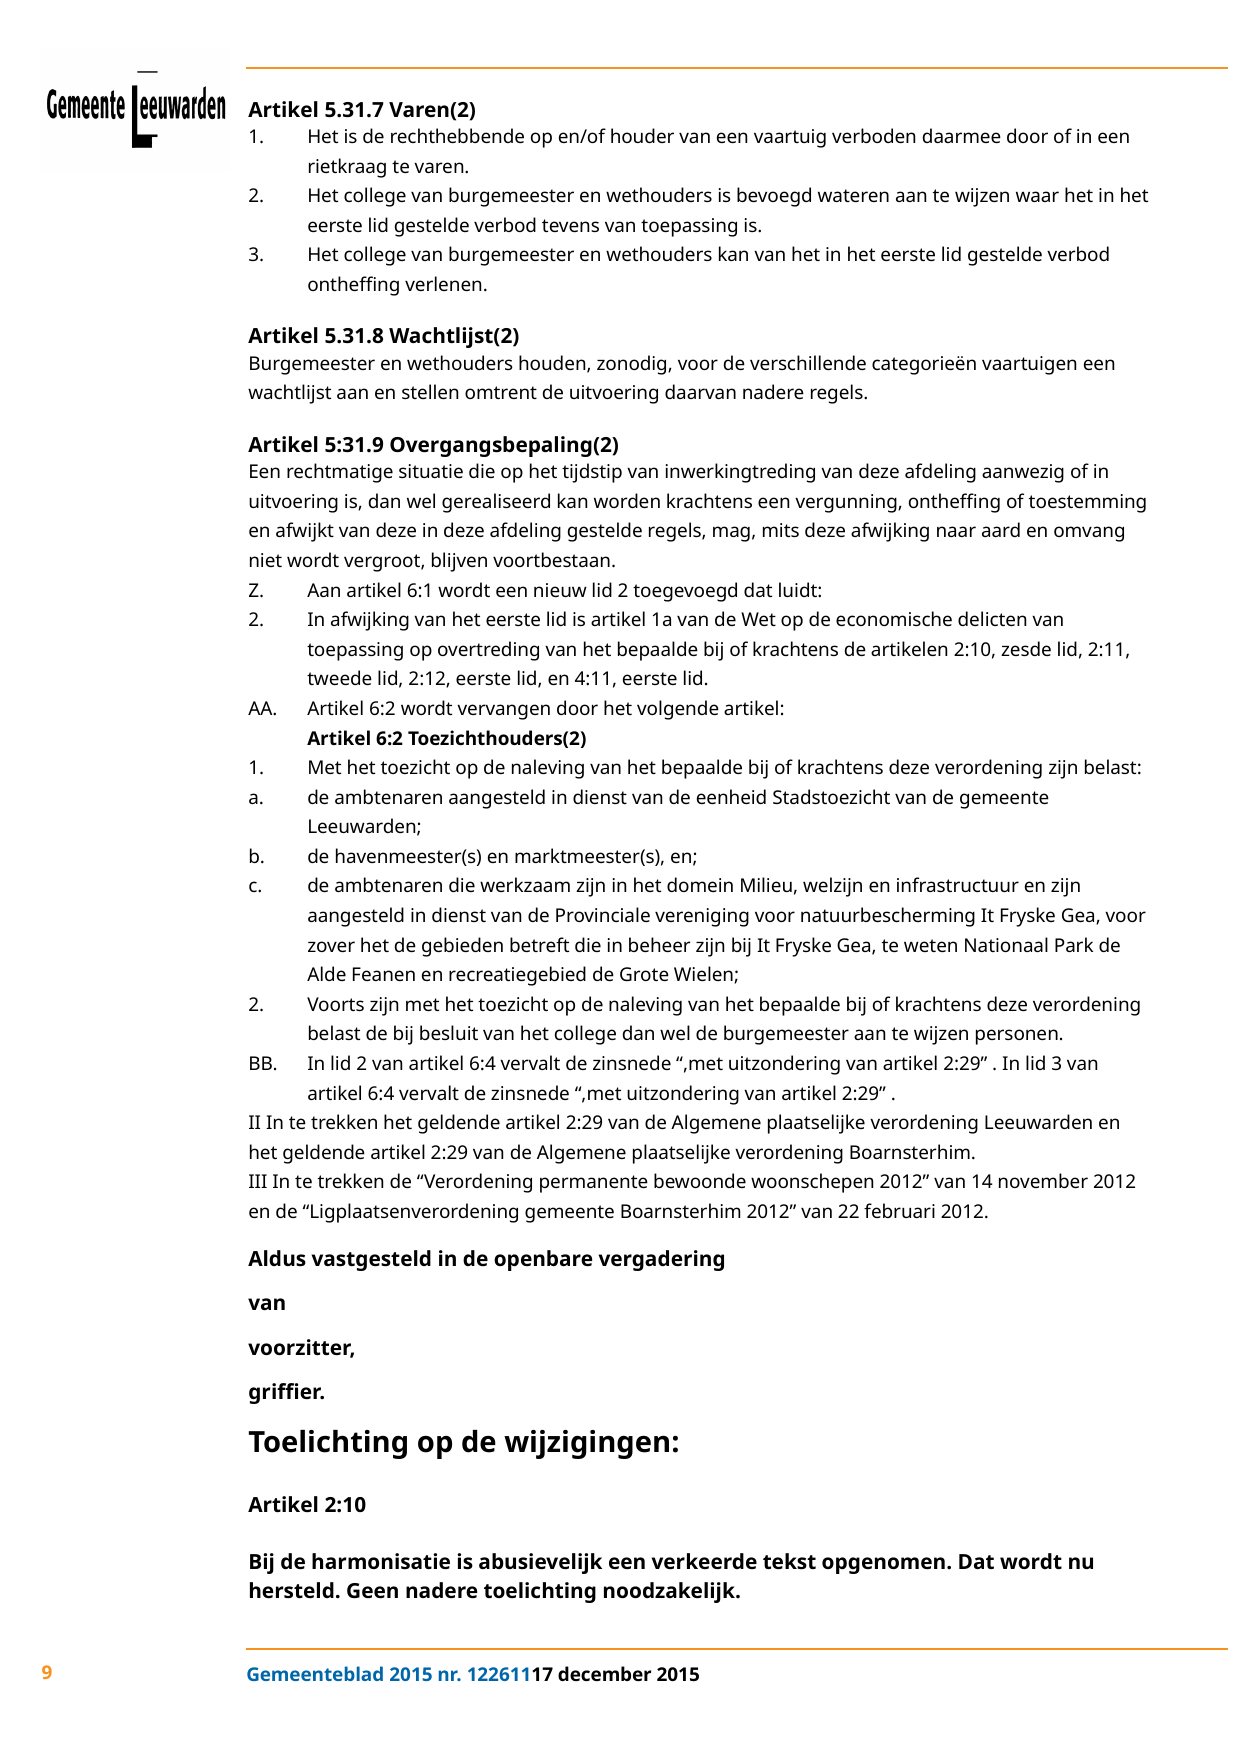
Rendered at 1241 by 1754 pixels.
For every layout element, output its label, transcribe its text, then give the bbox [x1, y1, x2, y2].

list In lid 2 van artikel 6:4 vervalt de zinsnede “,met uitzondering van artikel 2:29” . In lid 3 van artikel 6:4 vervalt de zinsnede “,met uitzondering van artikel 2:29” . [248, 1050, 1152, 1105]
text Bij de harmonisatie is abusievelijk een verkeerde tekst opgenomen. Dat wordt nu hersteld. Geen nadere toelichting noodzakelijk. [248, 1547, 1152, 1604]
text voorzitter, [248, 1333, 1152, 1361]
list Voorts zijn met het toezicht op de naleving van het bepaalde bij of krachtens deze verordening belast de bij besluit van het college dan wel de burgemeester aan te wijzen personen. [248, 991, 1152, 1046]
text Artikel 5:31.9 Overgangsbepaling(2) [248, 430, 1152, 458]
text Toelichting op de wijzigingen: [248, 1422, 1152, 1461]
list In afwijking van het eerste lid is artikel 1a van de Wet op de economische delicten van toepassing op overtreding van het bepaalde bij of krachtens de artikelen 2:10, zesde lid, 2:11, tweede lid, 2:12, eerste lid, en 4:11, eerste lid. [248, 606, 1152, 691]
list Met het toezicht op de naleving van het bepaalde bij of krachtens deze verordening zijn belast: [248, 754, 1152, 780]
text griffier. [248, 1377, 1152, 1406]
text II In te trekken het geldende artikel 2:29 van de Algemene plaatselijke verordening Leeuwarden en het geldende artikel 2:29 van de Algemene plaatselijke verordening Boarnsterhim. [248, 1109, 1152, 1164]
list Artikel 6:2 wordt vervangen door het volgende artikel: [248, 695, 1152, 721]
list Artikel 6:2 Toezichthouders(2) [248, 725, 1152, 750]
list de ambtenaren aangesteld in dienst van de eenheid Stadstoezicht van de gemeente Leeuwarden; [248, 784, 1152, 839]
text Een rechtmatige situatie die op het tijdstip van inwerkingtreding van deze afdeling aanwezig of in uitvoering is, dan wel gerealiseerd kan worden krachtens een vergunning, ontheffing of toestemming en afwijkt van deze in deze afdeling gestelde regels, mag, mits deze afwijking naar aard en omvang niet wordt vergroot, blijven voortbestaan. [248, 458, 1152, 573]
list Het is de rechthebbende op en/of houder van een vaartuig verboden daarmee door of in een rietkraag te varen. [248, 123, 1152, 178]
text van [248, 1288, 1152, 1317]
text III In te trekken de “Verordening permanente bewoonde woonschepen 2012” van 14 november 2012 en de “Ligplaatsenverordening gemeente Boarnsterhim 2012” van 22 februari 2012. [248, 1168, 1152, 1224]
list Het college van burgemeester en wethouders is bevoegd wateren aan te wijzen waar het in het eerste lid gestelde verbod tevens van toepassing is. [248, 182, 1152, 238]
list de ambtenaren die werkzaam zijn in het domein Milieu, welzijn en infrastructuur en zijn aangesteld in dienst van de Provinciale vereniging voor natuurbescherming It Fryske Gea, voor zover het de gebieden betreft die in beheer zijn bij It Fryske Gea, te weten Nationaal Park de Alde Feanen en recreatiegebied de Grote Wielen; [248, 873, 1152, 987]
text Artikel 5.31.8 Wachtlijst(2) [248, 322, 1152, 350]
text Artikel 2:10 [248, 1490, 1152, 1519]
text Burgemeester en wethouders houden, zonodig, voor de verschillende categorieën vaartuigen een wachtlijst aan en stellen omtrent de uitvoering daarvan nadere regels. [248, 350, 1152, 405]
text Artikel 5.31.7 Varen(2) [248, 95, 1152, 123]
list Het college van burgemeester en wethouders kan van het in het eerste lid gestelde verbod ontheffing verlenen. [248, 242, 1152, 297]
picture [41, 47, 231, 172]
list Aan artikel 6:1 wordt een nieuw lid 2 toegevoegd dat luidt: [248, 577, 1152, 602]
text Aldus vastgesteld in de openbare vergadering [248, 1244, 1152, 1272]
list de havenmeester(s) en marktmeester(s), en; [248, 843, 1152, 869]
